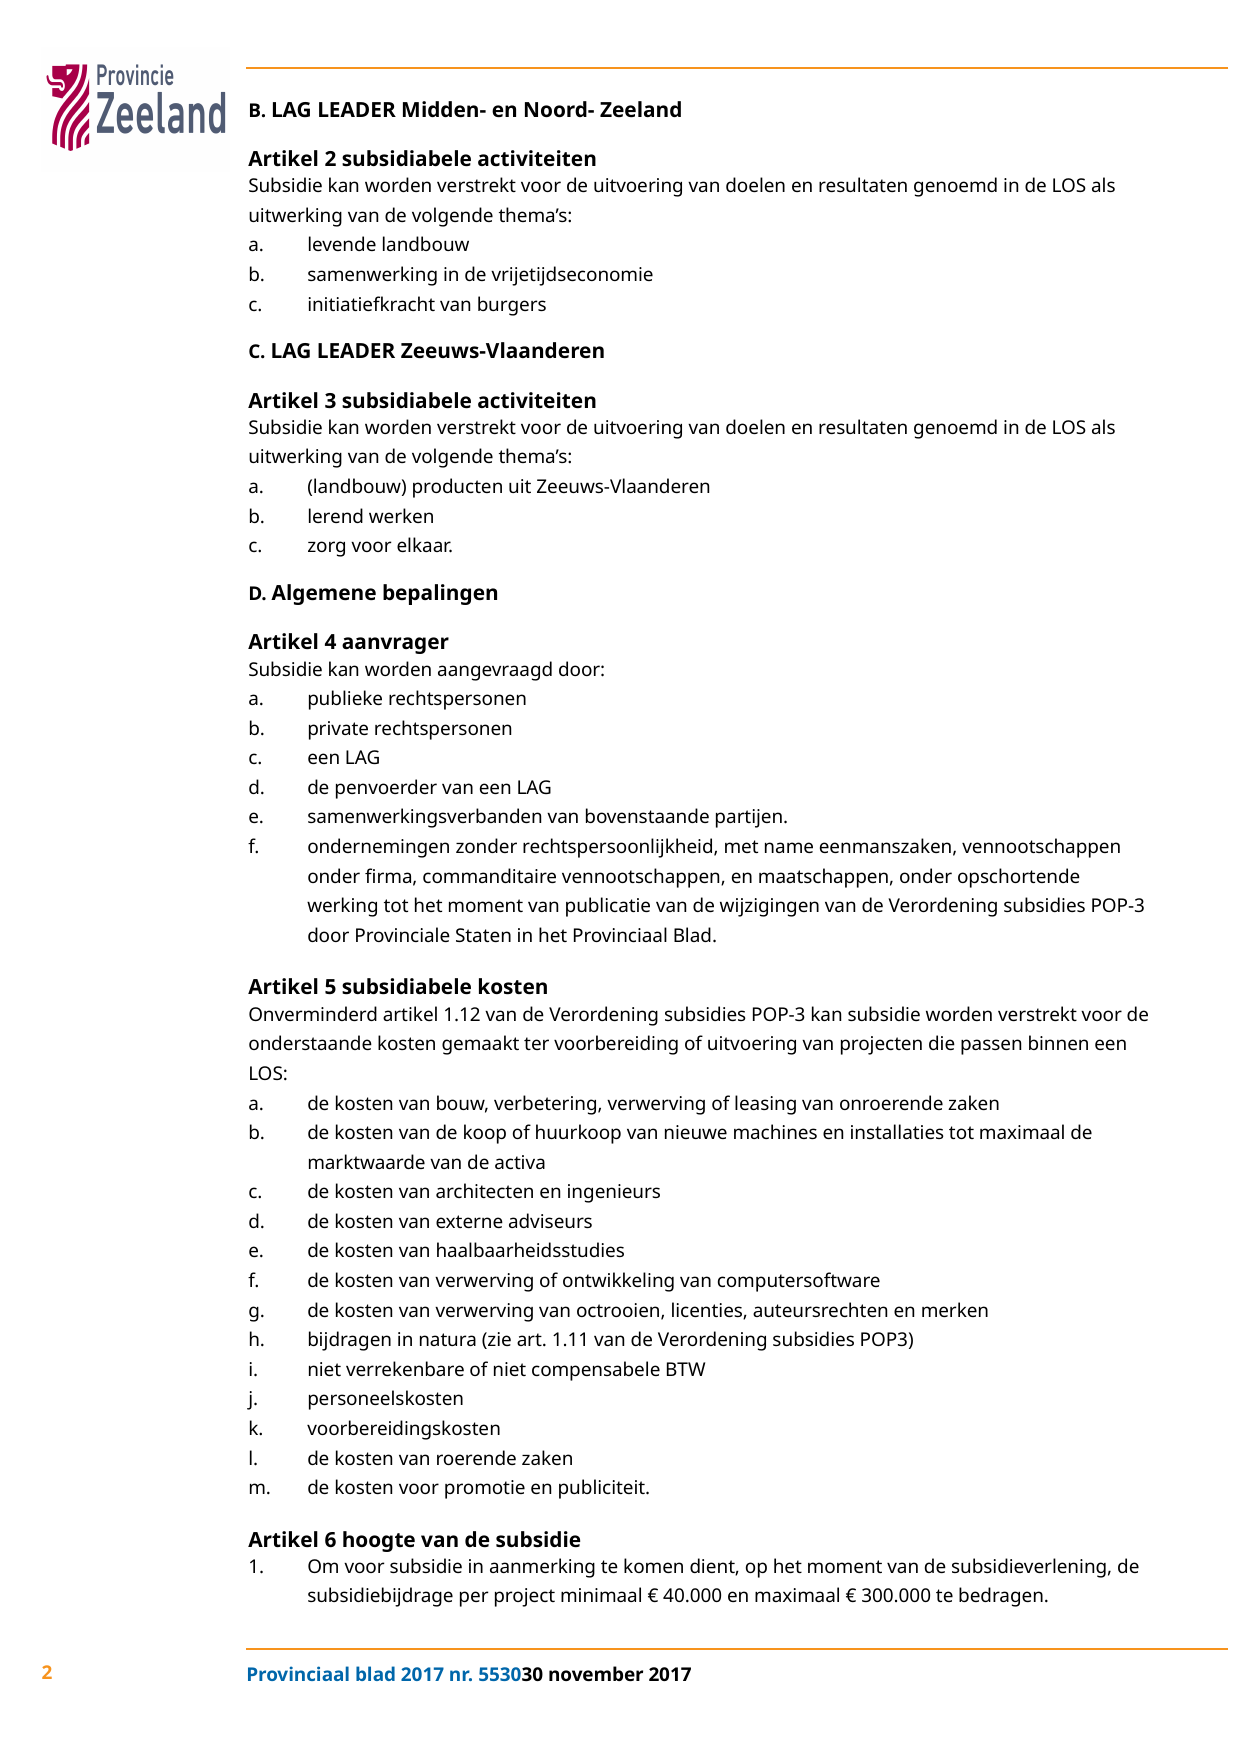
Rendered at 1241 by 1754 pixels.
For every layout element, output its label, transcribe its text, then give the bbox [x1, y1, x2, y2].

list de kosten van roerende zaken [248, 1445, 1152, 1470]
text Artikel 4 aanvrager [248, 627, 1152, 656]
list de kosten voor promotie en publiciteit. [248, 1474, 1152, 1500]
list (landbouw) producten uit Zeeuws-Vlaanderen [248, 473, 1152, 499]
text Artikel 3 subsidiabele activiteiten [248, 386, 1152, 414]
list de kosten van de koop of huurkoop van nieuwe machines en installaties tot maximaal de marktwaarde van de activa [248, 1119, 1152, 1174]
text C. LAG LEADER Zeeuws-Vlaanderen [248, 336, 1152, 365]
list de kosten van haalbaarheidsstudies [248, 1238, 1152, 1263]
text Artikel 6 hoogte van de subsidie [248, 1525, 1152, 1553]
list de kosten van verwerving of ontwikkeling van computersoftware [248, 1267, 1152, 1293]
text Subsidie kan worden verstrekt voor de uitvoering van doelen en resultaten genoemd in de LOS als uitwerking van de volgende thema’s: [248, 414, 1152, 469]
text Artikel 5 subsidiabele kosten [248, 972, 1152, 1001]
list bijdragen in natura (zie art. 1.11 van de Verordening subsidies POP3) [248, 1326, 1152, 1352]
list samenwerkingsverbanden van bovenstaande partijen. [248, 804, 1152, 829]
list levende landbouw [248, 232, 1152, 257]
list de penvoerder van een LAG [248, 774, 1152, 800]
list de kosten van architecten en ingenieurs [248, 1178, 1152, 1204]
list publieke rechtspersonen [248, 685, 1152, 711]
text D. Algemene bepalingen [248, 578, 1152, 607]
text Artikel 2 subsidiabele activiteiten [248, 144, 1152, 172]
list de kosten van bouw, verbetering, verwerving of leasing van onroerende zaken [248, 1090, 1152, 1115]
list ondernemingen zonder rechtspersoonlijkheid, met name eenmanszaken, vennootschappen onder firma, commanditaire vennootschappen, en maatschappen, onder opschortende werking tot het moment van publicatie van de wijzigingen van de Verordening subsidies POP-3 door Provinciale Staten in het Provinciaal Blad. [248, 833, 1152, 948]
list niet verrekenbare of niet compensabele BTW [248, 1356, 1152, 1382]
text Onverminderd artikel 1.12 van de Verordening subsidies POP-3 kan subsidie worden verstrekt voor de onderstaande kosten gemaakt ter voorbereiding of uitvoering van projecten die passen binnen een LOS: [248, 1001, 1152, 1086]
list Om voor subsidie in aanmerking te komen dient, op het moment van de subsidieverlening, de subsidiebijdrage per project minimaal € 40.000 en maximaal € 300.000 te bedragen. [248, 1553, 1152, 1608]
list voorbereidingskosten [248, 1415, 1152, 1441]
list zorg voor elkaar. [248, 532, 1152, 558]
list personeelskosten [248, 1386, 1152, 1411]
text Subsidie kan worden aangevraagd door: [248, 656, 1152, 682]
list lerend werken [248, 503, 1152, 529]
list de kosten van externe adviseurs [248, 1208, 1152, 1234]
list initiatiefkracht van burgers [248, 291, 1152, 317]
picture [41, 47, 231, 172]
list de kosten van verwerving van octrooien, licenties, auteursrechten en merken [248, 1297, 1152, 1322]
text B. LAG LEADER Midden- en Noord- Zeeland [248, 95, 1152, 123]
list samenwerking in de vrijetijdseconomie [248, 261, 1152, 287]
list private rechtspersonen [248, 715, 1152, 741]
list een LAG [248, 744, 1152, 770]
text Subsidie kan worden verstrekt voor de uitvoering van doelen en resultaten genoemd in de LOS als uitwerking van de volgende thema’s: [248, 172, 1152, 228]
